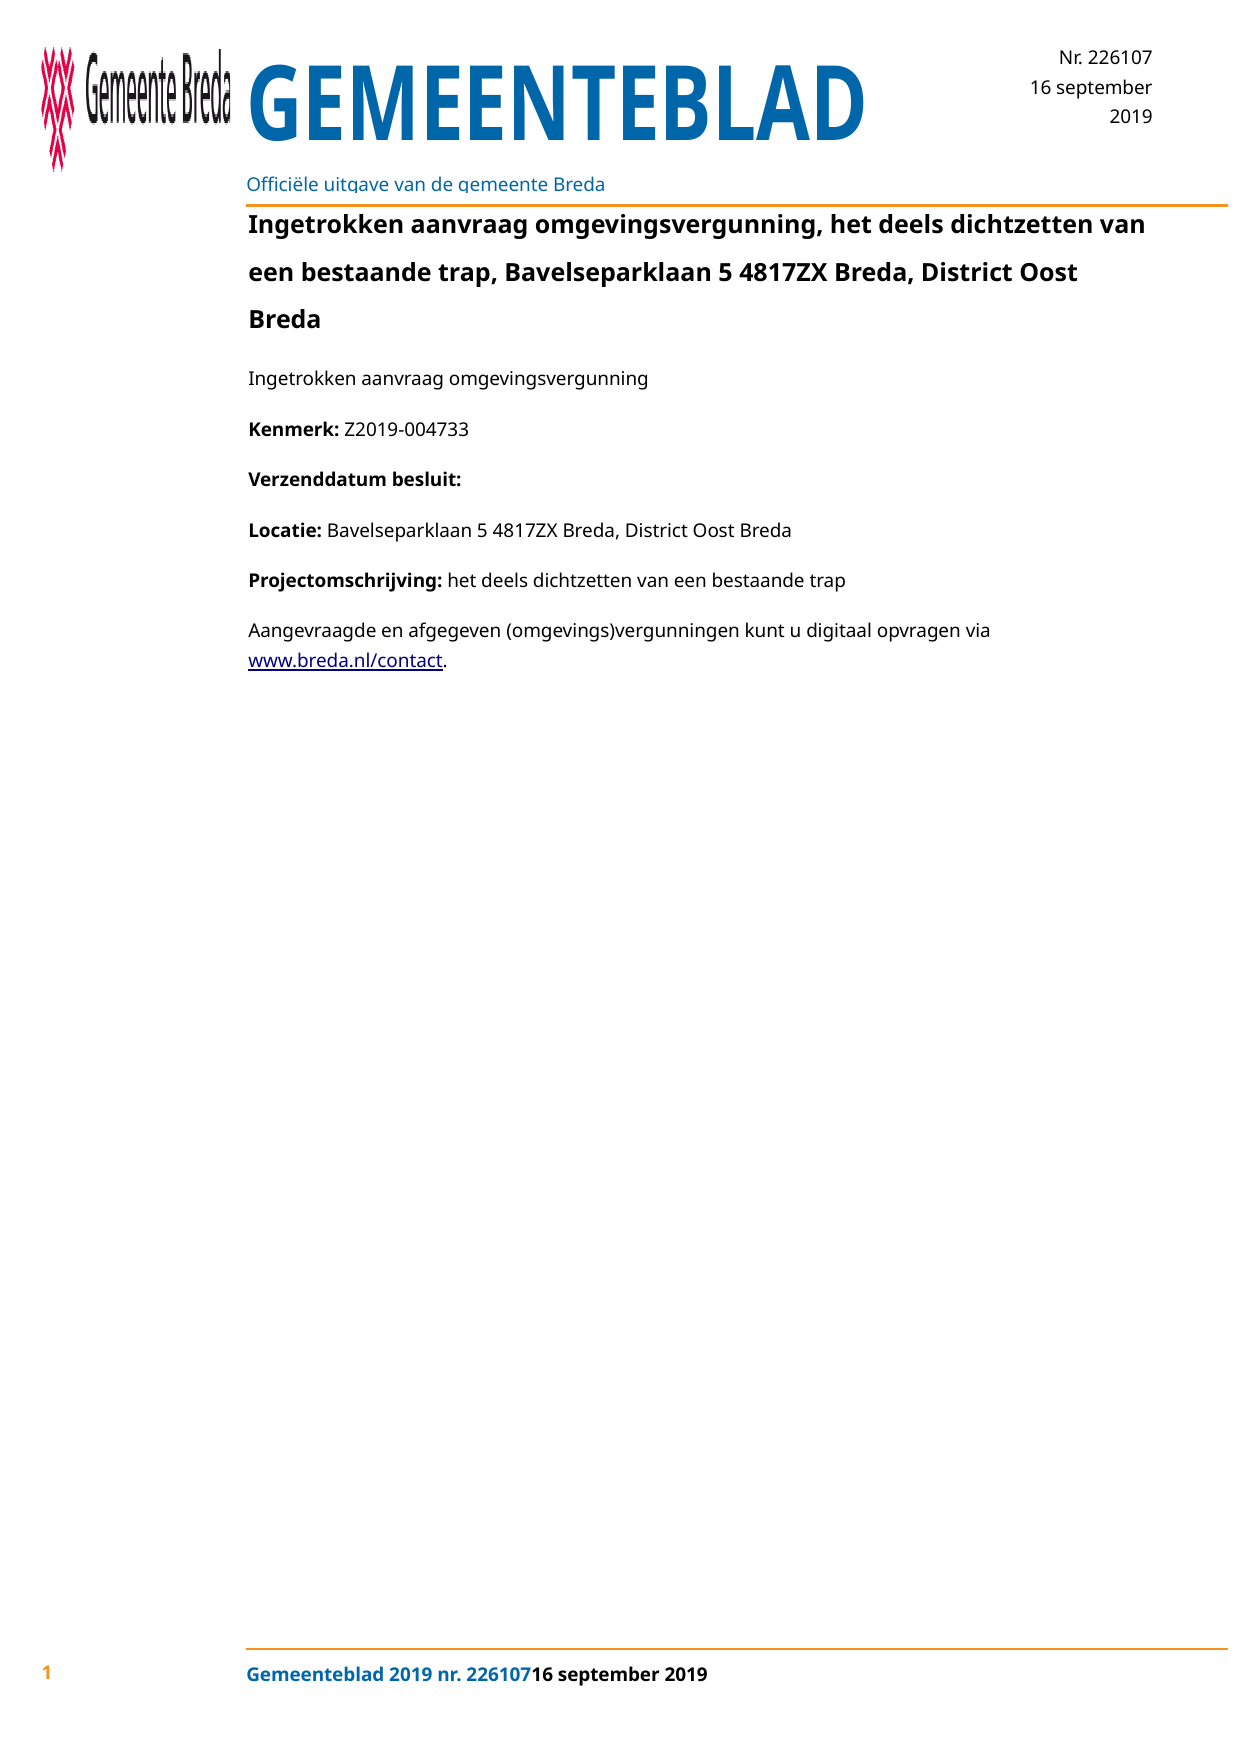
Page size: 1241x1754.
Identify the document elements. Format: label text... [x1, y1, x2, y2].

text Ingetrokken aanvraag omgevingsvergunning [248, 366, 1152, 391]
text Aangevraagde en afgegeven (omgevings)vergunningen kunt u digitaal opvragen via www.breda.nl/contact. [248, 618, 1152, 673]
picture [41, 47, 231, 172]
text Locatie: Bavelseparklaan 5 4817ZX Breda, District Oost Breda [248, 517, 1152, 542]
text Projectomschrijving: het deels dichtzetten van een bestaande trap [248, 567, 1152, 593]
text Kenmerk: Z2019-004733 [248, 416, 1152, 442]
text Ingetrokken aanvraag omgevingsvergunning, het deels dichtzetten van een bestaande trap, Bavelseparklaan 5 4817ZX Breda, District Oost Breda [248, 207, 1152, 336]
text Verzenddatum besluit: [248, 466, 1152, 492]
